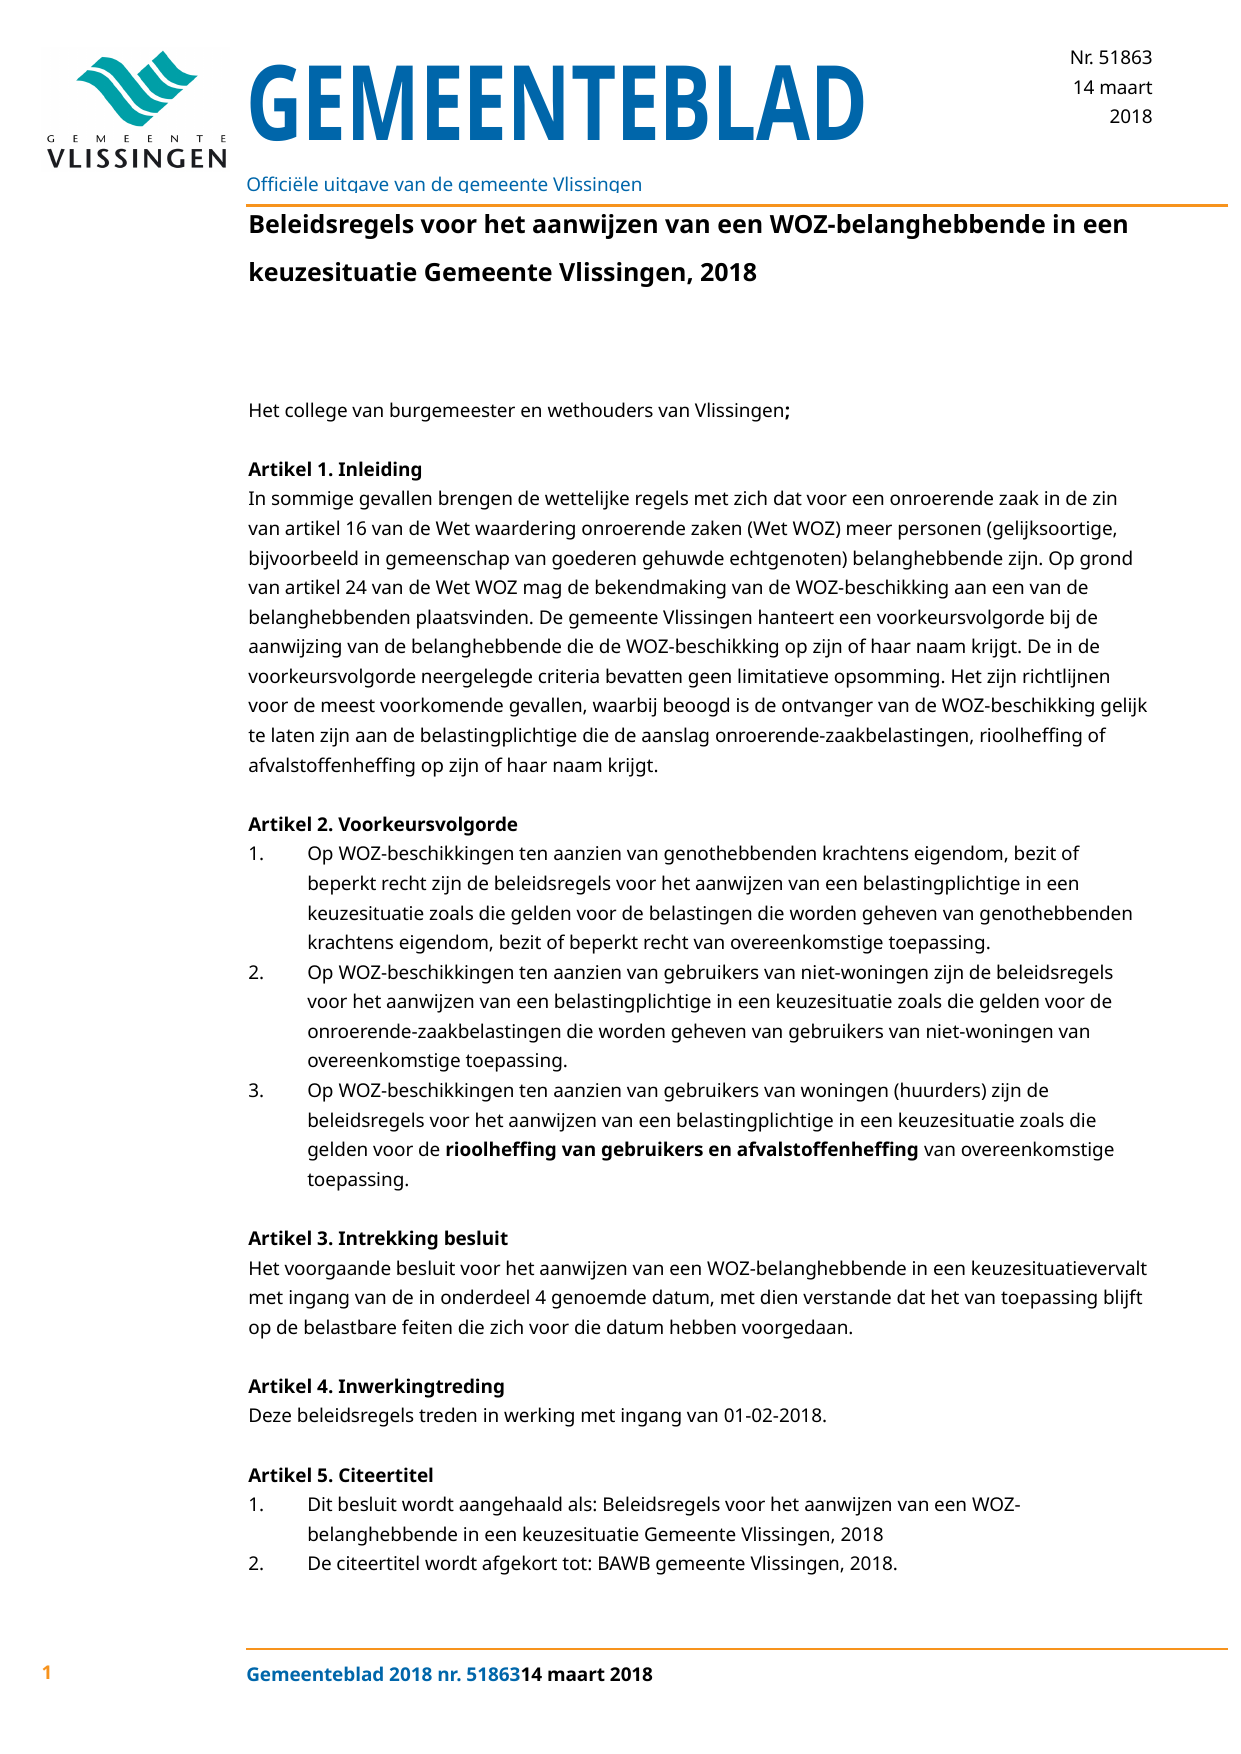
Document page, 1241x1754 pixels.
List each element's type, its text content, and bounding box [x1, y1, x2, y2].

text Artikel 2. Voorkeursvolgorde [248, 811, 1152, 837]
list Op WOZ-beschikkingen ten aanzien van gebruikers van niet-woningen zijn de beleidsregels voor het aanwijzen van een belastingplichtige in een keuzesituatie zoals die gelden voor de onroerende-zaakbelastingen die worden geheven van gebruikers van niet-woningen van overeenkomstige toepassing. [248, 959, 1152, 1073]
text In sommige gevallen brengen de wettelijke regels met zich dat voor een onroerende zaak in de zin van artikel 16 van de Wet waardering onroerende zaken (Wet WOZ) meer personen (gelijksoortige, bijvoorbeeld in gemeenschap van goederen gehuwde echtgenoten) belanghebbende zijn. Op grond van artikel 24 van de Wet WOZ mag de bekendmaking van de WOZ-beschikking aan een van de belanghebbenden plaatsvinden. De gemeente Vlissingen hanteert een voorkeursvolgorde bij de aanwijzing van de belanghebbende die de WOZ-beschikking op zijn of haar naam krijgt. De in de voorkeursvolgorde neergelegde criteria bevatten geen limitatieve opsomming. Het zijn richtlijnen voor de meest voorkomende gevallen, waarbij beoogd is de ontvanger van de WOZ-beschikking gelijk te laten zijn aan de belastingplichtige die de aanslag onroerende-zaakbelastingen, rioolheffing of afvalstoffenheffing op zijn of haar naam krijgt. [248, 486, 1152, 777]
text Artikel 3. Intrekking besluit [248, 1225, 1152, 1251]
picture [41, 47, 231, 172]
text Artikel 4. Inwerkingtreding [248, 1373, 1152, 1399]
list Op WOZ-beschikkingen ten aanzien van genothebbenden krachtens eigendom, bezit of beperkt recht zijn de beleidsregels voor het aanwijzen van een belastingplichtige in een keuzesituatie zoals die gelden voor de belastingen die worden geheven van genothebbenden krachtens eigendom, bezit of beperkt recht van overeenkomstige toepassing. [248, 841, 1152, 955]
text Het voorgaande besluit voor het aanwijzen van een WOZ-belanghebbende in een keuzesituatievervalt met ingang van de in onderdeel 4 genoemde datum, met dien verstande dat het van toepassing blijft op de belastbare feiten die zich voor die datum hebben voorgedaan. [248, 1255, 1152, 1339]
list De citeertitel wordt afgekort tot: BAWB gemeente Vlissingen, 2018. [248, 1551, 1152, 1576]
text Beleidsregels voor het aanwijzen van een WOZ-belanghebbende in een keuzesituatie Gemeente Vlissingen, 2018 [248, 207, 1152, 288]
list Dit besluit wordt aangehaald als: Beleidsregels voor het aanwijzen van een WOZ-belanghebbende in een keuzesituatie Gemeente Vlissingen, 2018 [248, 1491, 1152, 1547]
list Op WOZ-beschikkingen ten aanzien van gebruikers van woningen (huurders) zijn de beleidsregels voor het aanwijzen van een belastingplichtige in een keuzesituatie zoals die gelden voor de rioolheffing van gebruikers en afvalstoffenheffing van overeenkomstige toepassing. [248, 1077, 1152, 1192]
text Artikel 1. Inleiding [248, 456, 1152, 482]
text Artikel 5. Citeertitel [248, 1462, 1152, 1487]
text Het college van burgemeester en wethouders van Vlissingen; [248, 397, 1152, 422]
text Deze beleidsregels treden in werking met ingang van 01-02-2018. [248, 1403, 1152, 1428]
